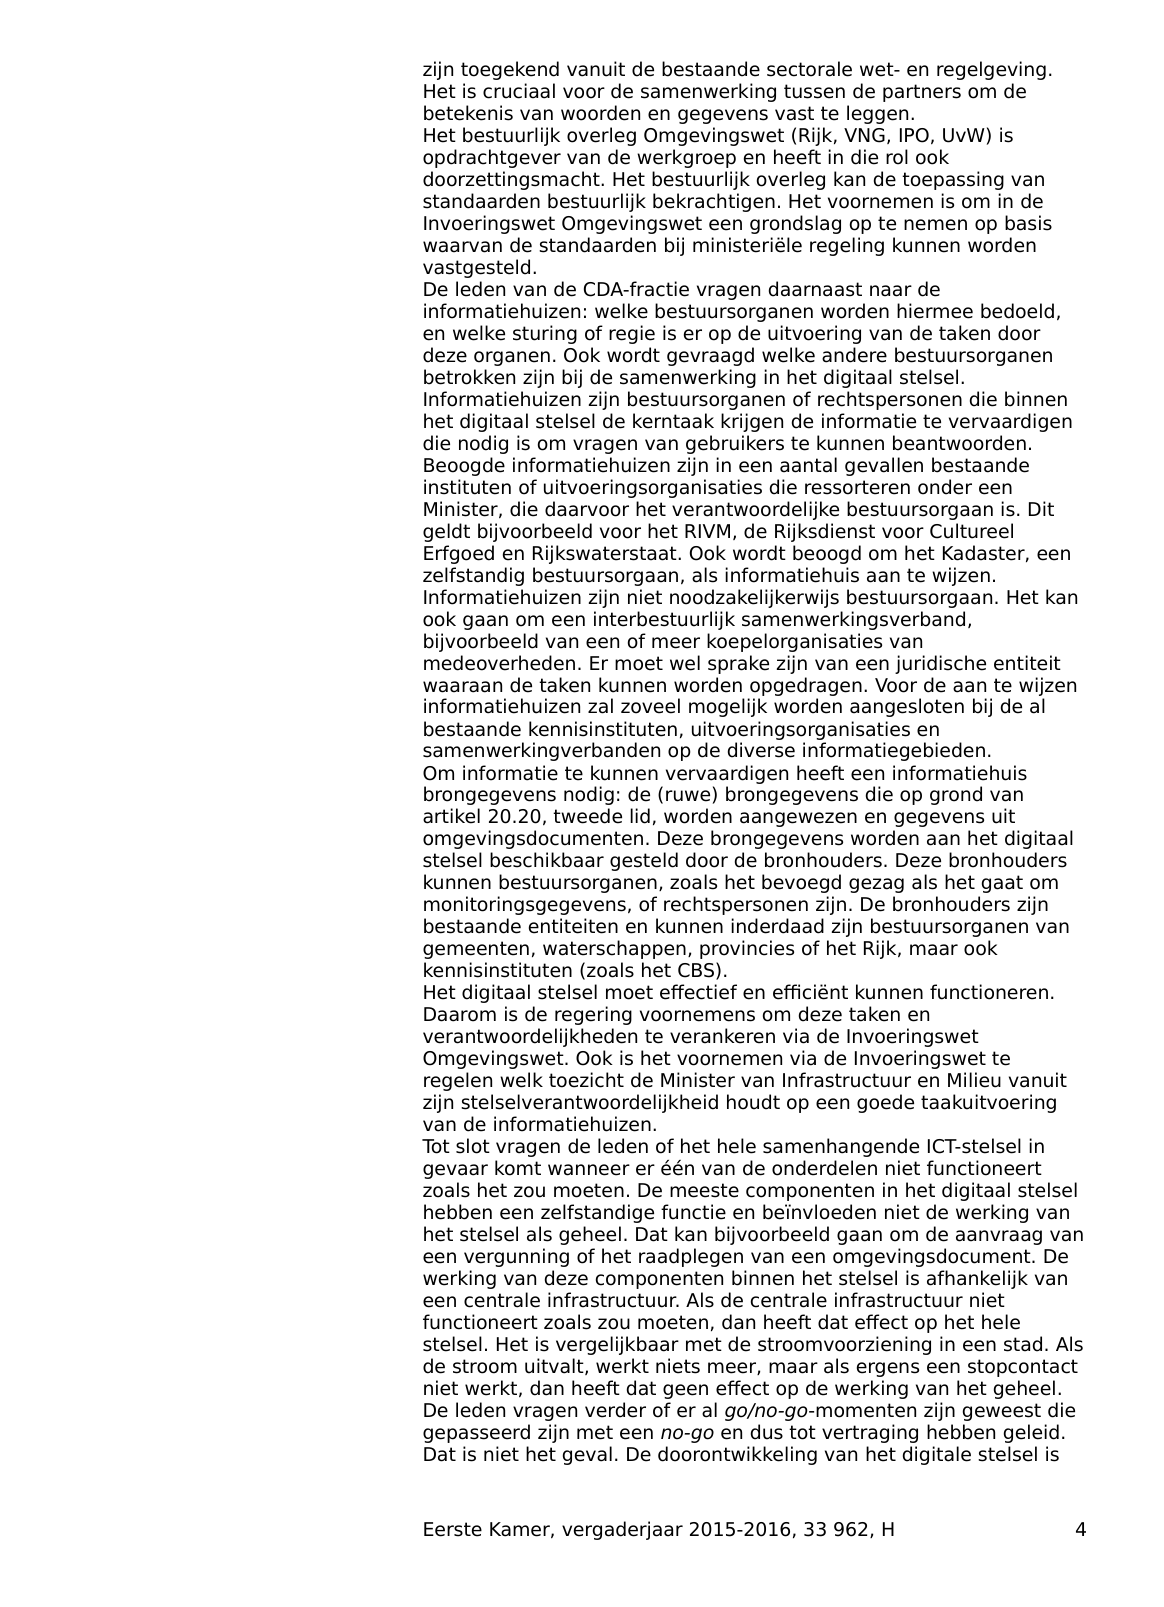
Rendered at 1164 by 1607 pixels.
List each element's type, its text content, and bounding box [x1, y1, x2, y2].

text Informatiehuizen zijn bestuursorganen of rechtspersonen die binnen het digitaal stelsel de kerntaak krijgen de informatie te vervaardigen die nodig is om vragen van gebruikers te kunnen beantwoorden. Beoogde informatiehuizen zijn in een aantal gevallen bestaande instituten of uitvoeringsorganisaties die ressorteren onder een Minister, die daarvoor het verantwoordelijke bestuursorgaan is. Dit geldt bijvoorbeeld voor het RIVM, de Rijksdienst voor Cultureel Erfgoed en Rijkswaterstaat. Ook wordt beoogd om het Kadaster, een zelfstandig bestuursorgaan, als informatiehuis aan te wijzen. Informatiehuizen zijn niet noodzakelijkerwijs bestuursorgaan. Het kan ook gaan om een interbestuurlijk samenwerkingsverband, bijvoorbeeld van een of meer koepelorganisaties van medeoverheden. Er moet wel sprake zijn van een juridische entiteit waaraan de taken kunnen worden opgedragen. Voor de aan te wijzen informatiehuizen zal zoveel mogelijk worden aangesloten bij de al bestaande kennisinstituten, uitvoeringsorganisaties en samenwerkingverbanden op de diverse informatiegebieden. [422, 389, 1087, 762]
text zijn toegekend vanuit de bestaande sectorale wet- en regelgeving. Het is cruciaal voor de samenwerking tussen de partners om de betekenis van woorden en gegevens vast te leggen. [422, 59, 1087, 125]
text De leden van de CDA-fractie vragen daarnaast naar de informatiehuizen: welke bestuursorganen worden hiermee bedoeld, en welke sturing of regie is er op de uitvoering van de taken door deze organen. Ook wordt gevraagd welke andere bestuursorganen betrokken zijn bij de samenwerking in het digitaal stelsel. [422, 279, 1087, 389]
text Het digitaal stelsel moet effectief en efficiënt kunnen functioneren. Daarom is de regering voornemens om deze taken en verantwoordelijkheden te verankeren via de Invoeringswet Omgevingswet. Ook is het voornemen via de Invoeringswet te regelen welk toezicht de Minister van Infrastructuur en Milieu vanuit zijn stelselverantwoordelijkheid houdt op een goede taakuitvoering van de informatiehuizen. [422, 982, 1087, 1136]
text Om informatie te kunnen vervaardigen heeft een informatiehuis brongegevens nodig: de (ruwe) brongegevens die op grond van artikel 20.20, tweede lid, worden aangewezen en gegevens uit omgevingsdocumenten. Deze brongegevens worden aan het digitaal stelsel beschikbaar gesteld door de bronhouders. Deze bronhouders kunnen bestuursorganen, zoals het bevoegd gezag als het gaat om monitoringsgegevens, of rechtspersonen zijn. De bronhouders zijn bestaande entiteiten en kunnen inderdaad zijn bestuursorganen van gemeenten, waterschappen, provincies of het Rijk, maar ook kennisinstituten (zoals het CBS). [422, 762, 1087, 982]
text Tot slot vragen de leden of het hele samenhangende ICT-stelsel in gevaar komt wanneer er één van de onderdelen niet functioneert zoals het zou moeten. De meeste componenten in het digitaal stelsel hebben een zelfstandige functie en beïnvloeden niet de werking van het stelsel als geheel. Dat kan bijvoorbeeld gaan om de aanvraag van een vergunning of het raadplegen van een omgevingsdocument. De werking van deze componenten binnen het stelsel is afhankelijk van een centrale infrastructuur. Als de centrale infrastructuur niet functioneert zoals zou moeten, dan heeft dat effect op het hele stelsel. Het is vergelijkbaar met de stroomvoorziening in een stad. Als de stroom uitvalt, werkt niets meer, maar als ergens een stopcontact niet werkt, dan heeft dat geen effect op de werking van het geheel. De leden vragen verder of er al go/no-go-momenten zijn geweest die gepasseerd zijn met een no-go en dus tot vertraging hebben geleid. Dat is niet het geval. De doorontwikkeling van het digitale stelsel is [422, 1136, 1087, 1466]
text Het bestuurlijk overleg Omgevingswet (Rijk, VNG, IPO, UvW) is opdrachtgever van de werkgroep en heeft in die rol ook doorzettingsmacht. Het bestuurlijk overleg kan de toepassing van standaarden bestuurlijk bekrachtigen. Het voornemen is om in de Invoeringswet Omgevingswet een grondslag op te nemen op basis waarvan de standaarden bij ministeriële regeling kunnen worden vastgesteld. [422, 125, 1087, 279]
